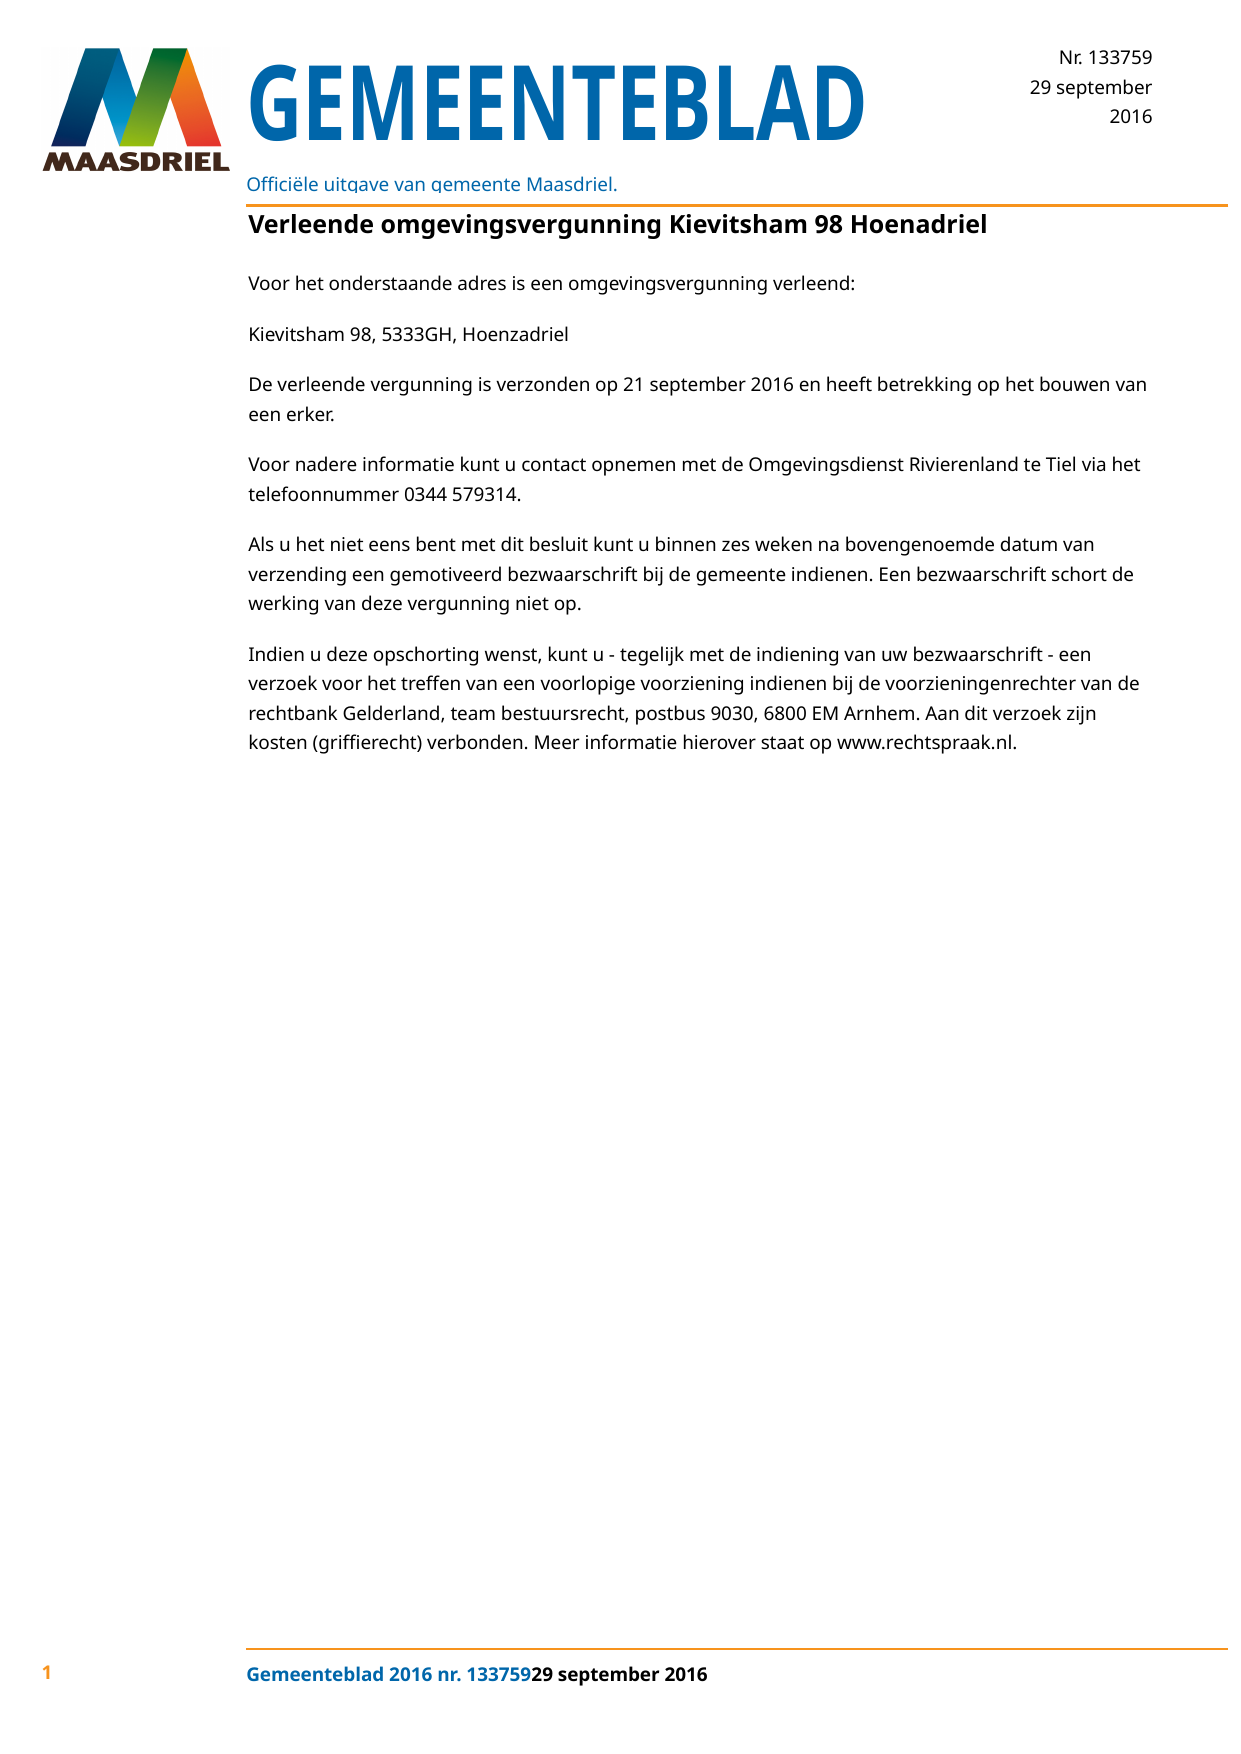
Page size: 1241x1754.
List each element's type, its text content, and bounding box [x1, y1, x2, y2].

text Als u het niet eens bent met dit besluit kunt u binnen zes weken na bovengenoemde datum van verzending een gemotiveerd bezwaarschrift bij de gemeente indienen. Een bezwaarschrift schort de werking van deze vergunning niet op. [248, 531, 1152, 616]
text De verleende vergunning is verzonden op 21 september 2016 en heeft betrekking op het bouwen van een erker. [248, 371, 1152, 426]
text Indien u deze opschorting wenst, kunt u - tegelijk met de indiening van uw bezwaarschrift - een verzoek voor het treffen van een voorlopige voorziening indienen bij de voorzieningenrechter van de rechtbank Gelderland, team bestuursrecht, postbus 9030, 6800 EM Arnhem. Aan dit verzoek zijn kosten (griffierecht) verbonden. Meer informatie hierover staat op www.rechtspraak.nl. [248, 641, 1152, 755]
text Kievitsham 98, 5333GH, Hoenzadriel [248, 321, 1152, 346]
text Verleende omgevingsvergunning Kievitsham 98 Hoenadriel [248, 207, 1152, 241]
text Voor nadere informatie kunt u contact opnemen met de Omgevingsdienst Rivierenland te Tiel via het telefoonnummer 0344 579314. [248, 451, 1152, 506]
text Voor het onderstaande adres is een omgevingsvergunning verleend: [248, 270, 1152, 296]
picture [41, 47, 231, 172]
